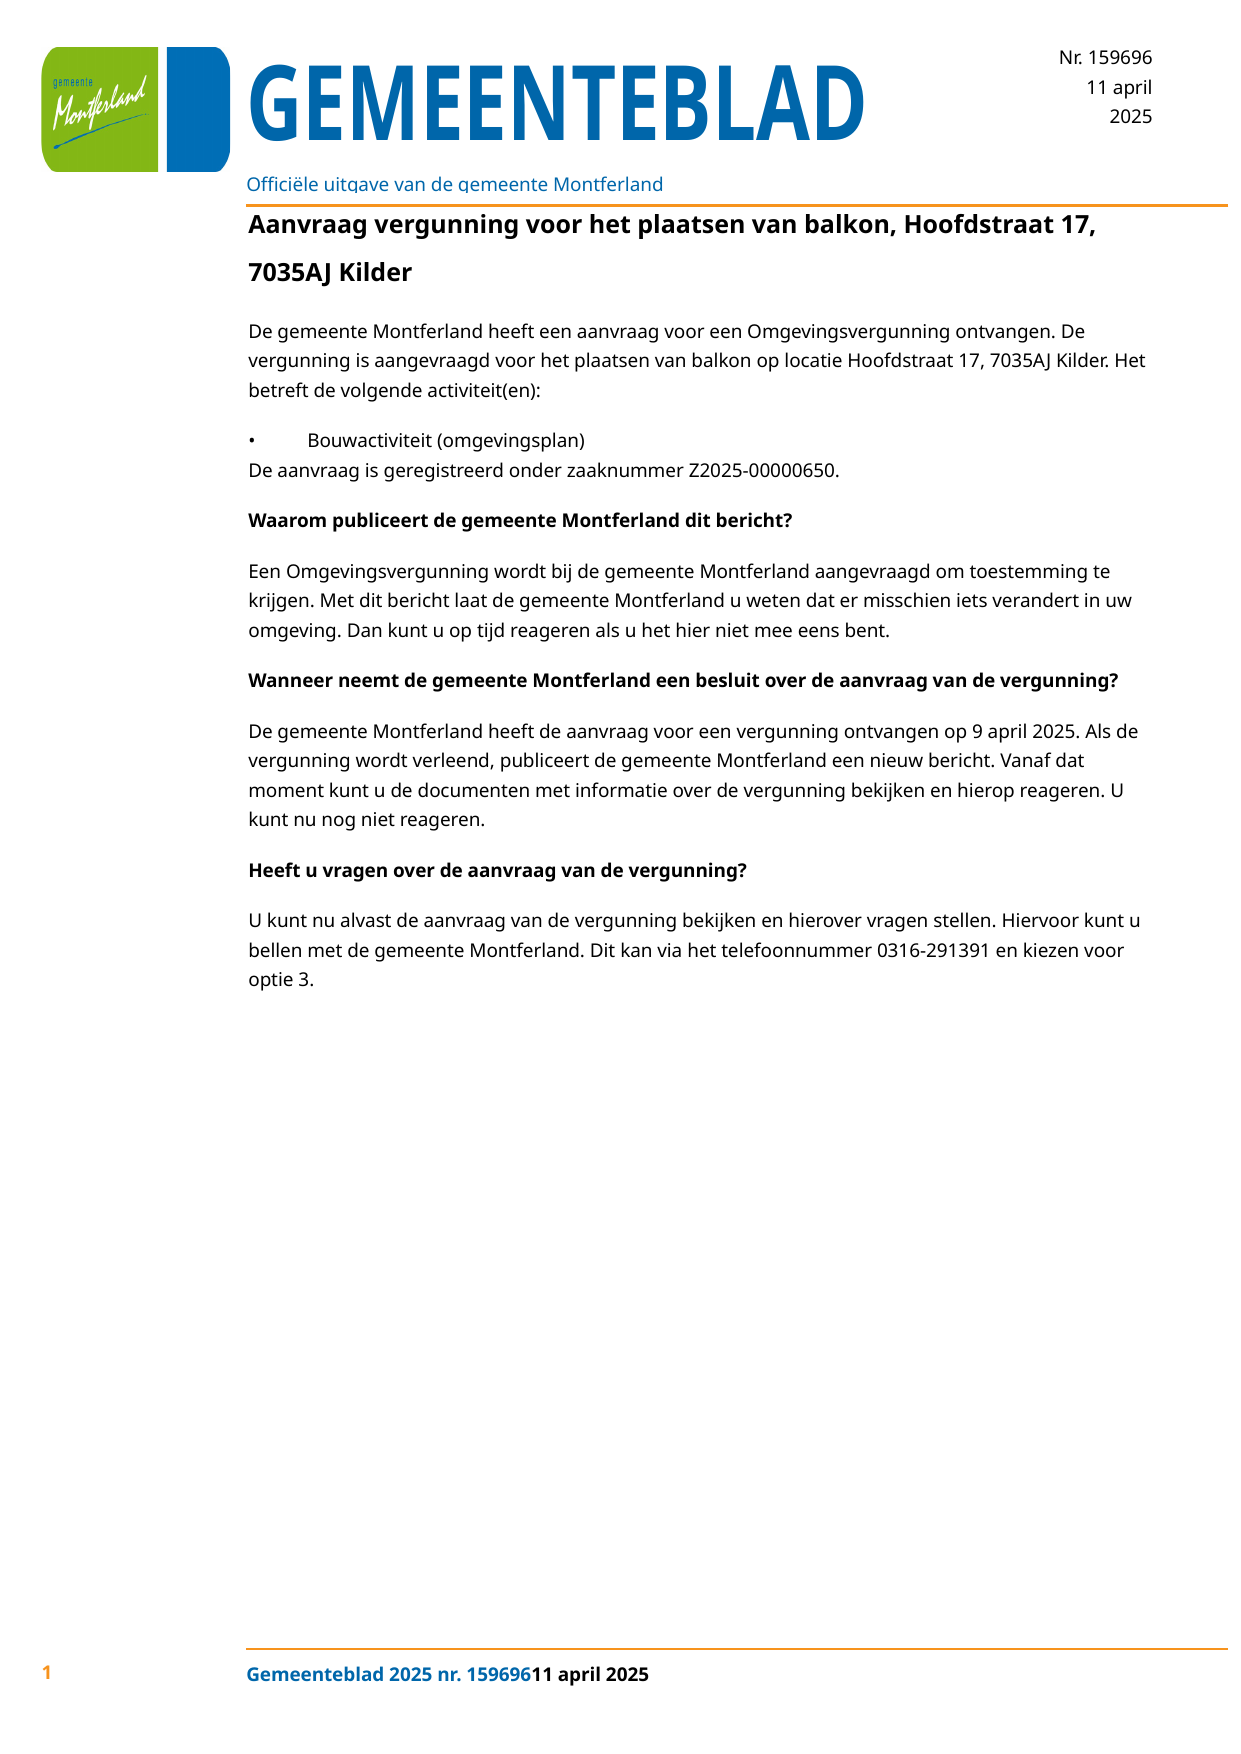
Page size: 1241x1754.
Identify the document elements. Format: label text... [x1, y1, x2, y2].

text De gemeente Montferland heeft de aanvraag voor een vergunning ontvangen op 9 april 2025. Als de vergunning wordt verleend, publiceert de gemeente Montferland een nieuw bericht. Vanaf dat moment kunt u de documenten met informatie over de vergunning bekijken en hierop reageren. U kunt nu nog niet reageren. [248, 718, 1152, 832]
picture [41, 47, 231, 172]
text De aanvraag is geregistreerd onder zaaknummer Z2025-00000650. [248, 457, 1152, 483]
text Heeft u vragen over de aanvraag van de vergunning? [248, 857, 1152, 883]
list Bouwactiviteit (omgevingsplan) [248, 427, 1152, 453]
text Waarom publiceert de gemeente Montferland dit bericht? [248, 507, 1152, 533]
text De gemeente Montferland heeft een aanvraag voor een Omgevingsvergunning ontvangen. De vergunning is aangevraagd voor het plaatsen van balkon op locatie Hoofdstraat 17, 7035AJ Kilder. Het betreft de volgende activiteit(en): [248, 318, 1152, 403]
text U kunt nu alvast de aanvraag van de vergunning bekijken en hierover vragen stellen. Hiervoor kunt u bellen met de gemeente Montferland. Dit kan via het telefoonnummer 0316-291391 en kiezen voor optie 3. [248, 907, 1152, 992]
text Aanvraag vergunning voor het plaatsen van balkon, Hoofdstraat 17, 7035AJ Kilder [248, 207, 1152, 288]
text Wanneer neemt de gemeente Montferland een besluit over de aanvraag van de vergunning? [248, 667, 1152, 693]
text Een Omgevingsvergunning wordt bij de gemeente Montferland aangevraagd om toestemming te krijgen. Met dit bericht laat de gemeente Montferland u weten dat er misschien iets verandert in uw omgeving. Dan kunt u op tijd reageren als u het hier niet mee eens bent. [248, 558, 1152, 643]
